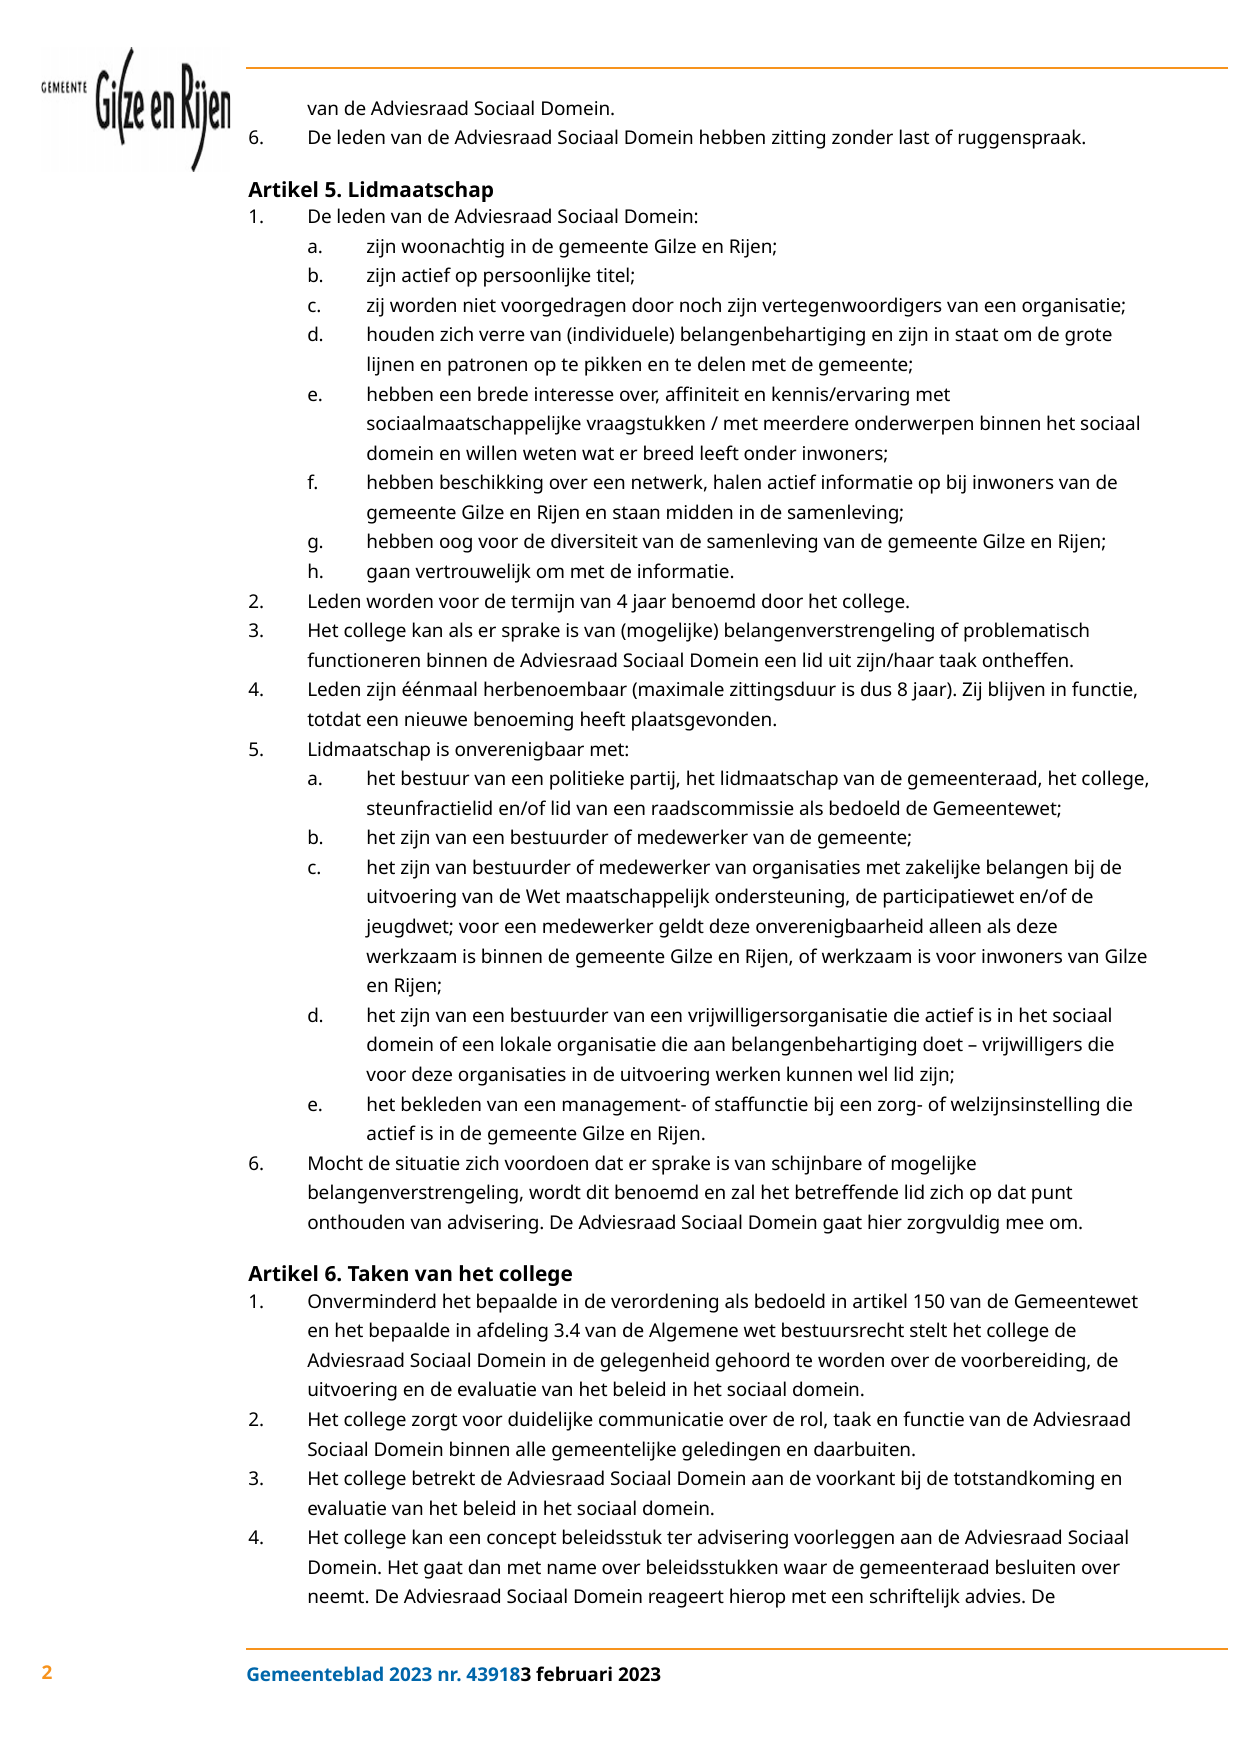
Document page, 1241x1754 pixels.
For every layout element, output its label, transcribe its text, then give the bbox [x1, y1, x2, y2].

text Artikel 5. Lidmaatschap [248, 175, 1152, 203]
picture [41, 47, 231, 172]
list zij worden niet voorgedragen door noch zijn vertegenwoordigers van een organisatie; [307, 292, 1152, 318]
list Het college kan een concept beleidsstuk ter advisering voorleggen aan de Adviesraad Sociaal Domein. Het gaat dan met name over beleidsstukken waar de gemeenteraad besluiten over neemt. De Adviesraad Sociaal Domein reageert hierop met een schriftelijk advies. De [248, 1524, 1152, 1609]
list Het college kan als er sprake is van (mogelijke) belangenverstrengeling of problematisch functioneren binnen de Adviesraad Sociaal Domein een lid uit zijn/haar taak ontheffen. [248, 617, 1152, 673]
list hebben beschikking over een netwerk, halen actief informatie op bij inwoners van de gemeente Gilze en Rijen en staan midden in de samenleving; [307, 469, 1152, 525]
list het zijn van een bestuurder van een vrijwilligersorganisatie die actief is in het sociaal domein of een lokale organisatie die aan belangenbehartiging doet – vrijwilligers die voor deze organisaties in de uitvoering werken kunnen wel lid zijn; [307, 1002, 1152, 1087]
list het zijn van bestuurder of medewerker van organisaties met zakelijke belangen bij de uitvoering van de Wet maatschappelijk ondersteuning, de participatiewet en/of de jeugdwet; voor een medewerker geldt deze onverenigbaarheid alleen als deze werkzaam is binnen de gemeente Gilze en Rijen, of werkzaam is voor inwoners van Gilze en Rijen; [307, 854, 1152, 998]
list houden zich verre van (individuele) belangenbehartiging en zijn in staat om de grote lijnen en patronen op te pikken en te delen met de gemeente; [307, 322, 1152, 377]
list Het college betrekt de Adviesraad Sociaal Domein aan de voorkant bij de totstandkoming en evaluatie van het beleid in het sociaal domein. [248, 1465, 1152, 1521]
list Leden worden voor de termijn van 4 jaar benoemd door het college. [248, 588, 1152, 613]
list het zijn van een bestuurder of medewerker van de gemeente; [307, 824, 1152, 850]
list het bekleden van een management- of staffunctie bij een zorg- of welzijnsinstelling die actief is in de gemeente Gilze en Rijen. [307, 1091, 1152, 1146]
list Het college zorgt voor duidelijke communicatie over de rol, taak en functie van de Adviesraad Sociaal Domein binnen alle gemeentelijke geledingen en daarbuiten. [248, 1406, 1152, 1462]
list het bestuur van een politieke partij, het lidmaatschap van de gemeenteraad, het college, steunfractielid en/of lid van een raadscommissie als bedoeld de Gemeentewet; [307, 765, 1152, 821]
list gaan vertrouwelijk om met de informatie. [307, 558, 1152, 584]
list zijn actief op persoonlijke titel; [307, 262, 1152, 288]
list De leden van de Adviesraad Sociaal Domein hebben zitting zonder last of ruggenspraak. [248, 124, 1152, 150]
list hebben oog voor de diversiteit van de samenleving van de gemeente Gilze en Rijen; [307, 529, 1152, 554]
text Artikel 6. Taken van het college [248, 1259, 1152, 1288]
list hebben een brede interesse over, affiniteit en kennis/ervaring met sociaalmaatschappelijke vraagstukken / met meerdere onderwerpen binnen het sociaal domein en willen weten wat er breed leeft onder inwoners; [307, 381, 1152, 466]
list Leden zijn éénmaal herbenoembaar (maximale zittingsduur is dus 8 jaar). Zij blijven in functie, totdat een nieuwe benoeming heeft plaatsgevonden. [248, 677, 1152, 732]
list zijn woonachtig in de gemeente Gilze en Rijen; [307, 233, 1152, 258]
list De leden van de Adviesraad Sociaal Domein: [248, 203, 1152, 229]
list Mocht de situatie zich voordoen dat er sprake is van schijnbare of mogelijke belangenverstrengeling, wordt dit benoemd en zal het betreffende lid zich op dat punt onthouden van advisering. De Adviesraad Sociaal Domein gaat hier zorgvuldig mee om. [248, 1150, 1152, 1235]
list van de Adviesraad Sociaal Domein. [248, 95, 1152, 121]
list Onverminderd het bepaalde in de verordening als bedoeld in artikel 150 van de Gemeentewet en het bepaalde in afdeling 3.4 van de Algemene wet bestuursrecht stelt het college de Adviesraad Sociaal Domein in de gelegenheid gehoord te worden over de voorbereiding, de uitvoering en de evaluatie van het beleid in het sociaal domein. [248, 1288, 1152, 1402]
list Lidmaatschap is onverenigbaar met: [248, 736, 1152, 761]
